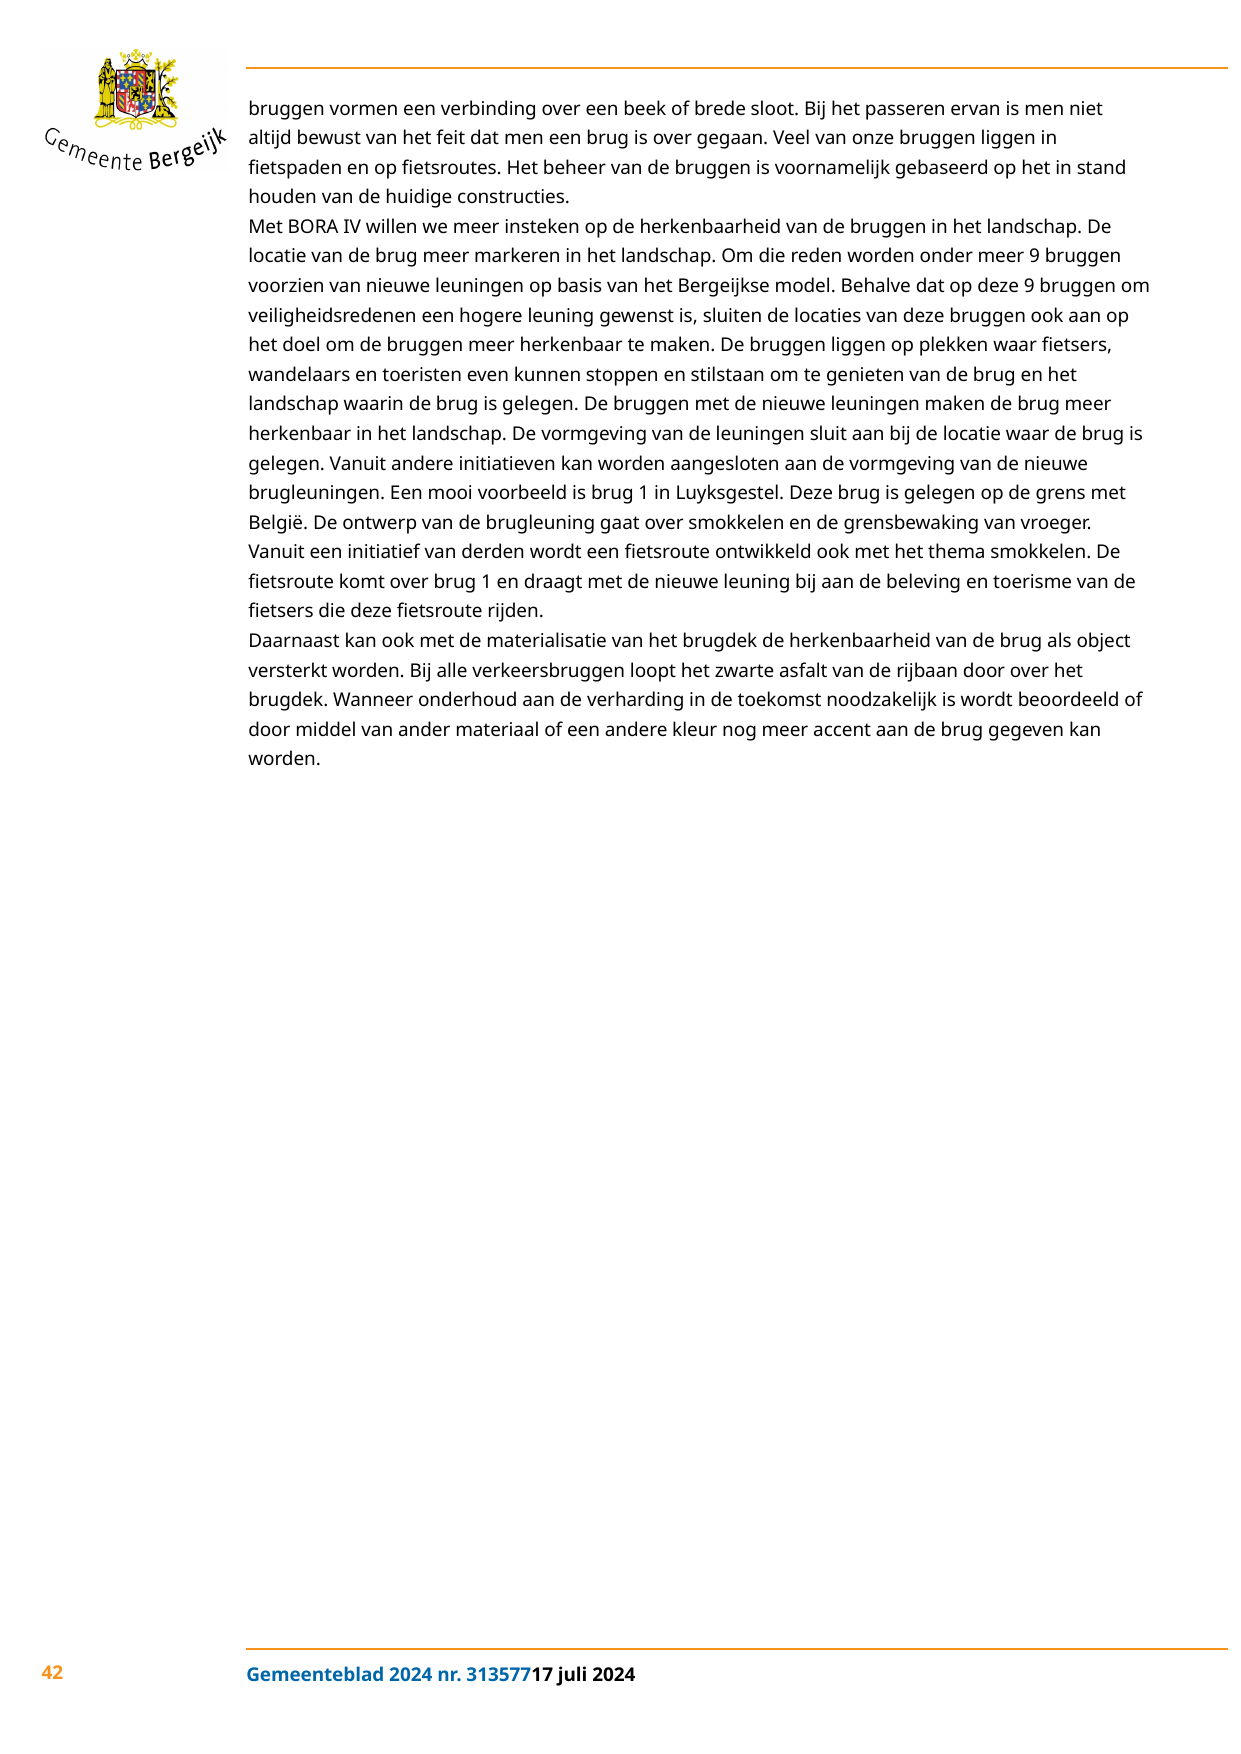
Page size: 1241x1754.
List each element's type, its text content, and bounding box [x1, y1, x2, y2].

picture [41, 47, 231, 172]
text Daarnaast kan ook met de materialisatie van het brugdek de herkenbaarheid van de brug als object versterkt worden. Bij alle verkeersbruggen loopt het zwarte asfalt van de rijbaan door over het brugdek. Wanneer onderhoud aan de verharding in de toekomst noodzakelijk is wordt beoordeeld of door middel van ander materiaal of een andere kleur nog meer accent aan de brug gegeven kan worden. [248, 627, 1152, 771]
text Met BORA IV willen we meer insteken op de herkenbaarheid van de bruggen in het landschap. De locatie van de brug meer markeren in het landschap. Om die reden worden onder meer 9 bruggen voorzien van nieuwe leuningen op basis van het Bergeijkse model. Behalve dat op deze 9 bruggen om veiligheidsredenen een hogere leuning gewenst is, sluiten de locaties van deze bruggen ook aan op het doel om de bruggen meer herkenbaar te maken. De bruggen liggen op plekken waar fietsers, wandelaars en toeristen even kunnen stoppen en stilstaan om te genieten van de brug en het landschap waarin de brug is gelegen. De bruggen met de nieuwe leuningen maken de brug meer herkenbaar in het landschap. De vormgeving van de leuningen sluit aan bij de locatie waar de brug is gelegen. Vanuit andere initiatieven kan worden aangesloten aan de vormgeving van de nieuwe brugleuningen. Een mooi voorbeeld is brug 1 in Luyksgestel. Deze brug is gelegen op de grens met België. De ontwerp van de brugleuning gaat over smokkelen en de grensbewaking van vroeger. Vanuit een initiatief van derden wordt een fietsroute ontwikkeld ook met het thema smokkelen. De fietsroute komt over brug 1 en draagt met de nieuwe leuning bij aan de beleving en toerisme van de fietsers die deze fietsroute rijden. [248, 213, 1152, 623]
text bruggen vormen een verbinding over een beek of brede sloot. Bij het passeren ervan is men niet altijd bewust van het feit dat men een brug is over gegaan. Veel van onze bruggen liggen in fietspaden en op fietsroutes. Het beheer van de bruggen is voornamelijk gebaseerd op het in stand houden van de huidige constructies. [248, 95, 1152, 209]
